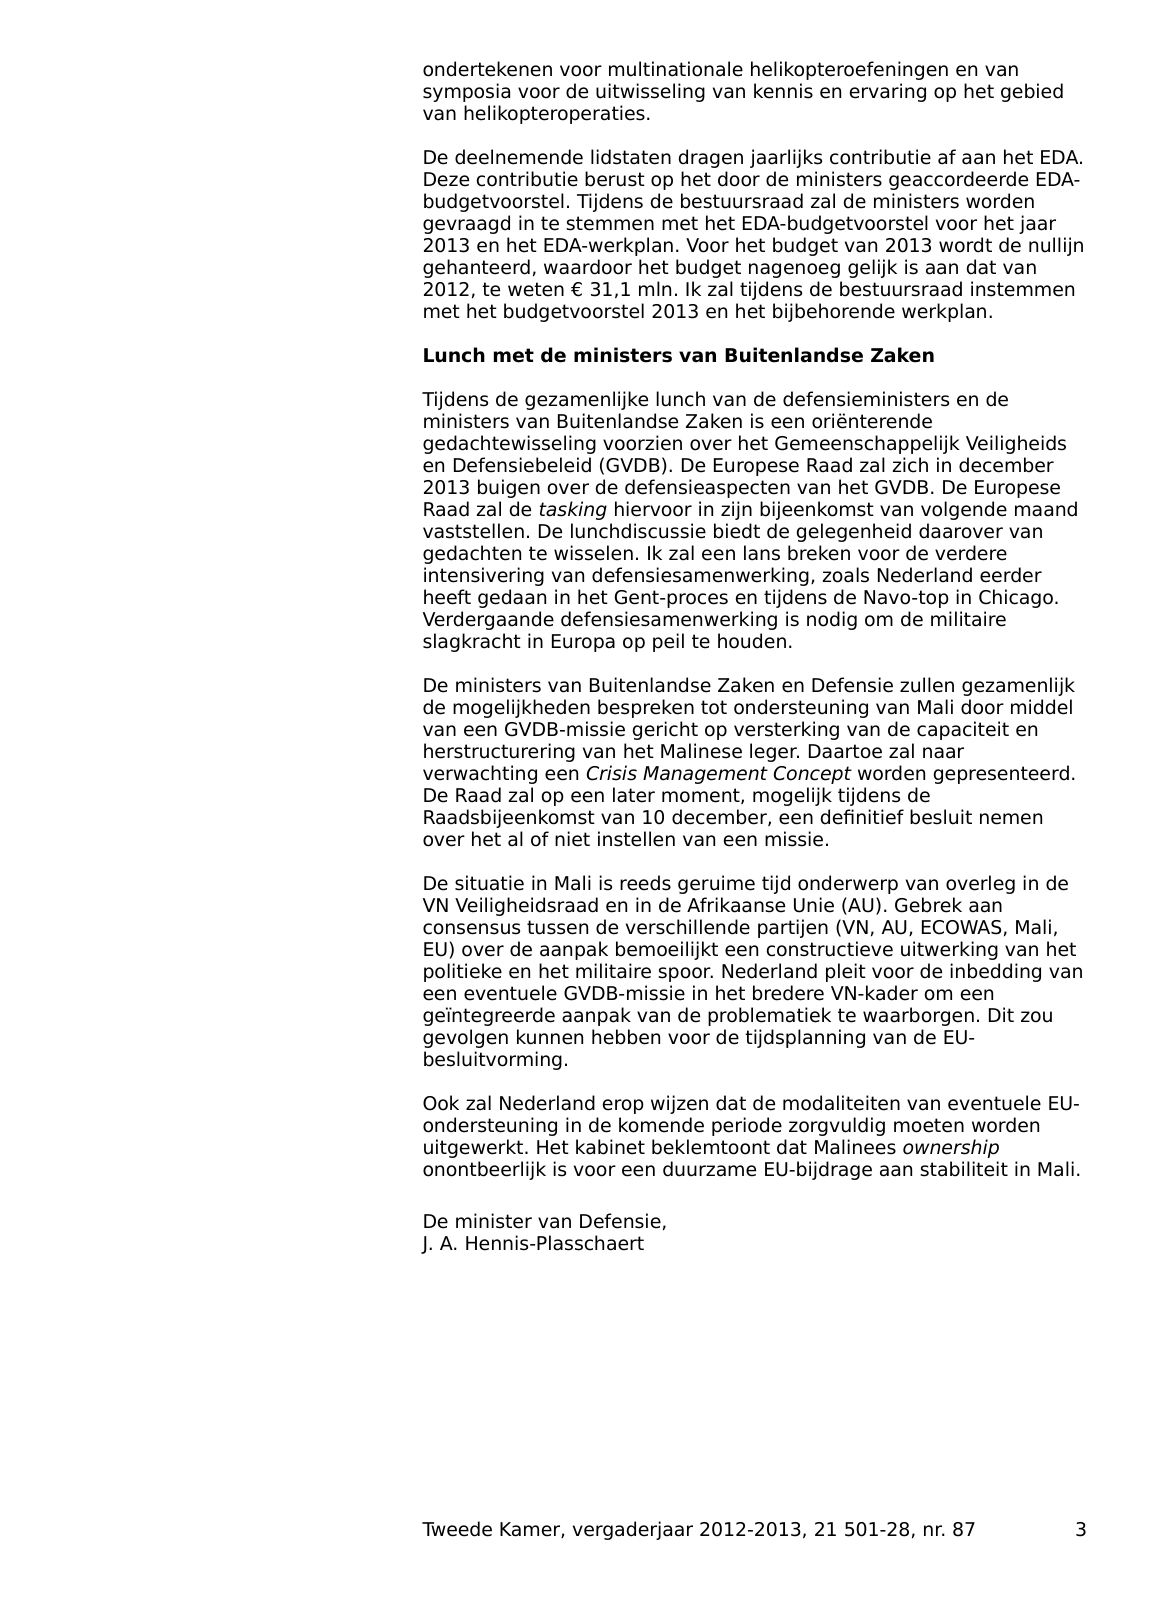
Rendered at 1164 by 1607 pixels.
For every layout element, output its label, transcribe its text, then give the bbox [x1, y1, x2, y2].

text Ook zal Nederland erop wijzen dat de modaliteiten van eventuele EU-ondersteuning in de komende periode zorgvuldig moeten worden uitgewerkt. Het kabinet beklemtoont dat Malinees ownership onontbeerlijk is voor een duurzame EU-bijdrage aan stabiliteit in Mali. [422, 1093, 1087, 1181]
text Tijdens de gezamenlijke lunch van de defensieministers en de ministers van Buitenlandse Zaken is een oriënterende gedachtewisseling voorzien over het Gemeenschappelijk Veiligheids en Defensiebeleid (GVDB). De Europese Raad zal zich in december 2013 buigen over de defensieaspecten van het GVDB. De Europese Raad zal de tasking hiervoor in zijn bijeenkomst van volgende maand vaststellen. De lunchdiscussie biedt de gelegenheid daarover van gedachten te wisselen. Ik zal een lans breken voor de verdere intensivering van defensiesamenwerking, zoals Nederland eerder heeft gedaan in het Gent-proces en tijdens de Navo-top in Chicago. Verdergaande defensiesamenwerking is nodig om de militaire slagkracht in Europa op peil te houden. [422, 389, 1087, 653]
text De minister van Defensie, J. A. Hennis-Plasschaert [422, 1211, 1087, 1255]
text De ministers van Buitenlandse Zaken en Defensie zullen gezamenlijk de mogelijkheden bespreken tot ondersteuning van Mali door middel van een GVDB-missie gericht op versterking van de capaciteit en herstructurering van het Malinese leger. Daartoe zal naar verwachting een Crisis Management Concept worden gepresenteerd. De Raad zal op een later moment, mogelijk tijdens de Raadsbijeenkomst van 10 december, een definitief besluit nemen over het al of niet instellen van een missie. [422, 675, 1087, 851]
text De situatie in Mali is reeds geruime tijd onderwerp van overleg in de VN Veiligheidsraad en in de Afrikaanse Unie (AU). Gebrek aan consensus tussen de verschillende partijen (VN, AU, ECOWAS, Mali, EU) over de aanpak bemoeilijkt een constructieve uitwerking van het politieke en het militaire spoor. Nederland pleit voor de inbedding van een eventuele GVDB-missie in het bredere VN-kader om een geïntegreerde aanpak van de problematiek te waarborgen. Dit zou gevolgen kunnen hebben voor de tijdsplanning van de EU-besluitvorming. [422, 873, 1087, 1071]
text ondertekenen voor multinationale helikopteroefeningen en van symposia voor de uitwisseling van kennis en ervaring op het gebied van helikopteroperaties. [422, 59, 1087, 125]
subtitle Lunch met de ministers van Buitenlandse Zaken [422, 345, 1087, 367]
text De deelnemende lidstaten dragen jaarlijks contributie af aan het EDA. Deze contributie berust op het door de ministers geaccordeerde EDA-budgetvoorstel. Tijdens de bestuursraad zal de ministers worden gevraagd in te stemmen met het EDA-budgetvoorstel voor het jaar 2013 en het EDA-werkplan. Voor het budget van 2013 wordt de nullijn gehanteerd, waardoor het budget nagenoeg gelijk is aan dat van 2012, te weten € 31,1 mln. Ik zal tijdens de bestuursraad instemmen met het budgetvoorstel 2013 en het bijbehorende werkplan. [422, 147, 1087, 323]
